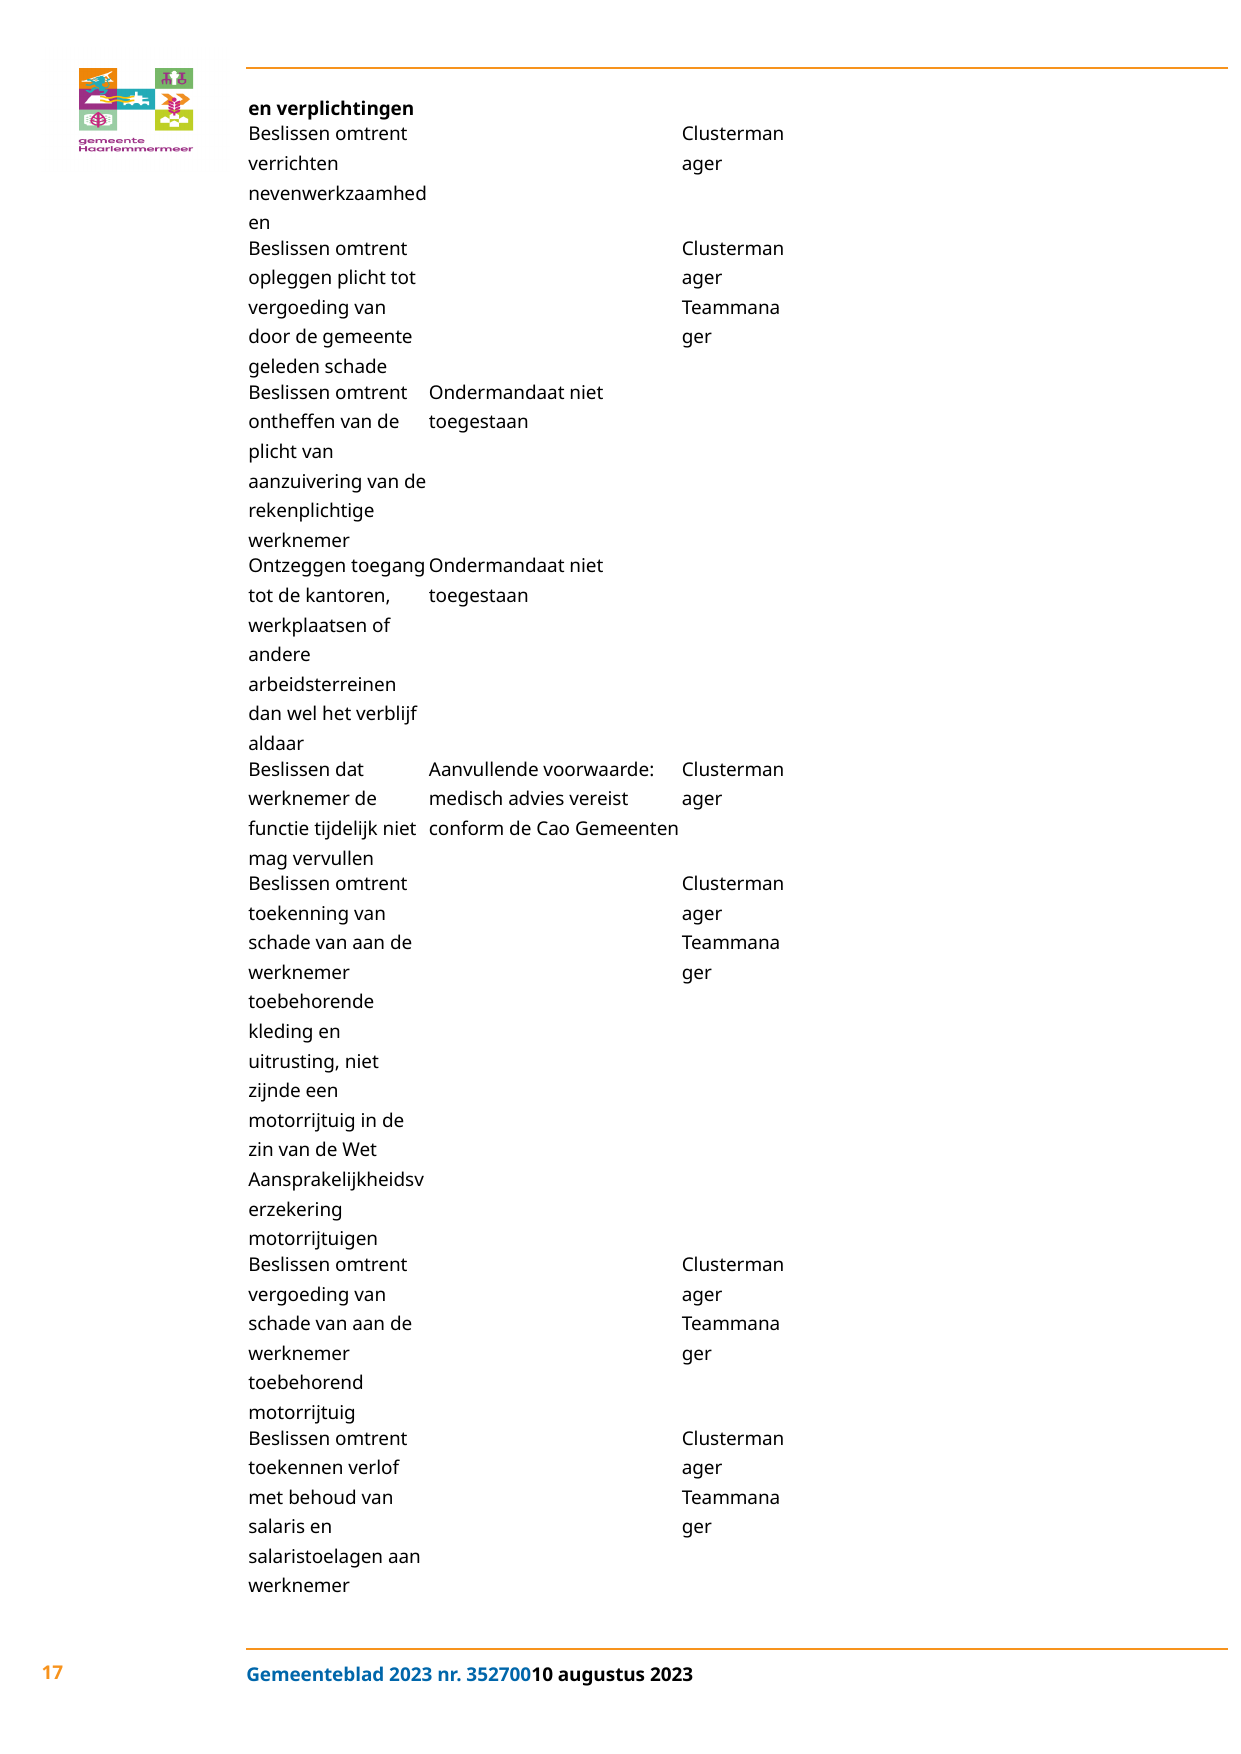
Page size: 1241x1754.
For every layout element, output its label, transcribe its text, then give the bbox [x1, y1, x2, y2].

table_cell Ondermandaat niet toegestaan [429, 553, 682, 756]
table_cell en verplichtingen [248, 95, 429, 121]
table_cell [429, 1425, 682, 1598]
table_cell Beslissen omtrent vergoeding van schade van aan de werknemer toebehorend motorrijtuig [248, 1251, 429, 1425]
table_cell Clustermanager Teammanager [682, 1425, 790, 1598]
table_cell Clustermanager Teammanager [682, 1251, 790, 1425]
table_cell [429, 1251, 682, 1425]
table_cell Beslissen omtrent opleggen plicht tot vergoeding van door de gemeente geleden schade [248, 235, 429, 379]
table_cell Beslissen omtrent toekennen verlof met behoud van salaris en salaristoelagen aan werknemer [248, 1425, 429, 1598]
table_cell Beslissen dat werknemer de functie tijdelijk niet mag vervullen [248, 756, 429, 870]
table_cell Clustermanager Teammanager [682, 235, 790, 379]
table_cell Clustermanager [682, 121, 790, 235]
table_cell [682, 553, 790, 756]
table_cell [790, 1425, 1152, 1598]
table_cell [790, 1251, 1152, 1425]
table_cell [429, 95, 682, 121]
table_cell [429, 121, 682, 235]
table_cell [429, 235, 682, 379]
table_cell [790, 121, 1152, 235]
table_cell Clustermanager Teammanager [682, 870, 790, 1251]
table_cell [790, 756, 1152, 870]
table_cell [790, 95, 1152, 121]
picture [41, 47, 231, 172]
table_cell [790, 379, 1152, 553]
table_cell [790, 553, 1152, 756]
table_cell Clustermanager [682, 756, 790, 870]
table_cell [790, 870, 1152, 1251]
table_cell [429, 870, 682, 1251]
table_cell [790, 235, 1152, 379]
table_cell Beslissen omtrent verrichten nevenwerkzaamheden [248, 121, 429, 235]
table_cell Ontzeggen toegang tot de kantoren, werkplaatsen of andere arbeidsterreinen dan wel het verblijf aldaar [248, 553, 429, 756]
table_cell Beslissen omtrent ontheffen van de plicht van aanzuivering van de rekenplichtige werknemer [248, 379, 429, 553]
table_cell Aanvullende voorwaarde: medisch advies vereist conform de Cao Gemeenten [429, 756, 682, 870]
table_cell [682, 95, 790, 121]
table_cell [682, 379, 790, 553]
table_cell Ondermandaat niet toegestaan [429, 379, 682, 553]
table_cell Beslissen omtrent toekenning van schade van aan de werknemer toebehorende kleding en uitrusting, niet zijnde een motorrijtuig in de zin van de Wet Aansprakelijkheidsverzekering motorrijtuigen [248, 870, 429, 1251]
